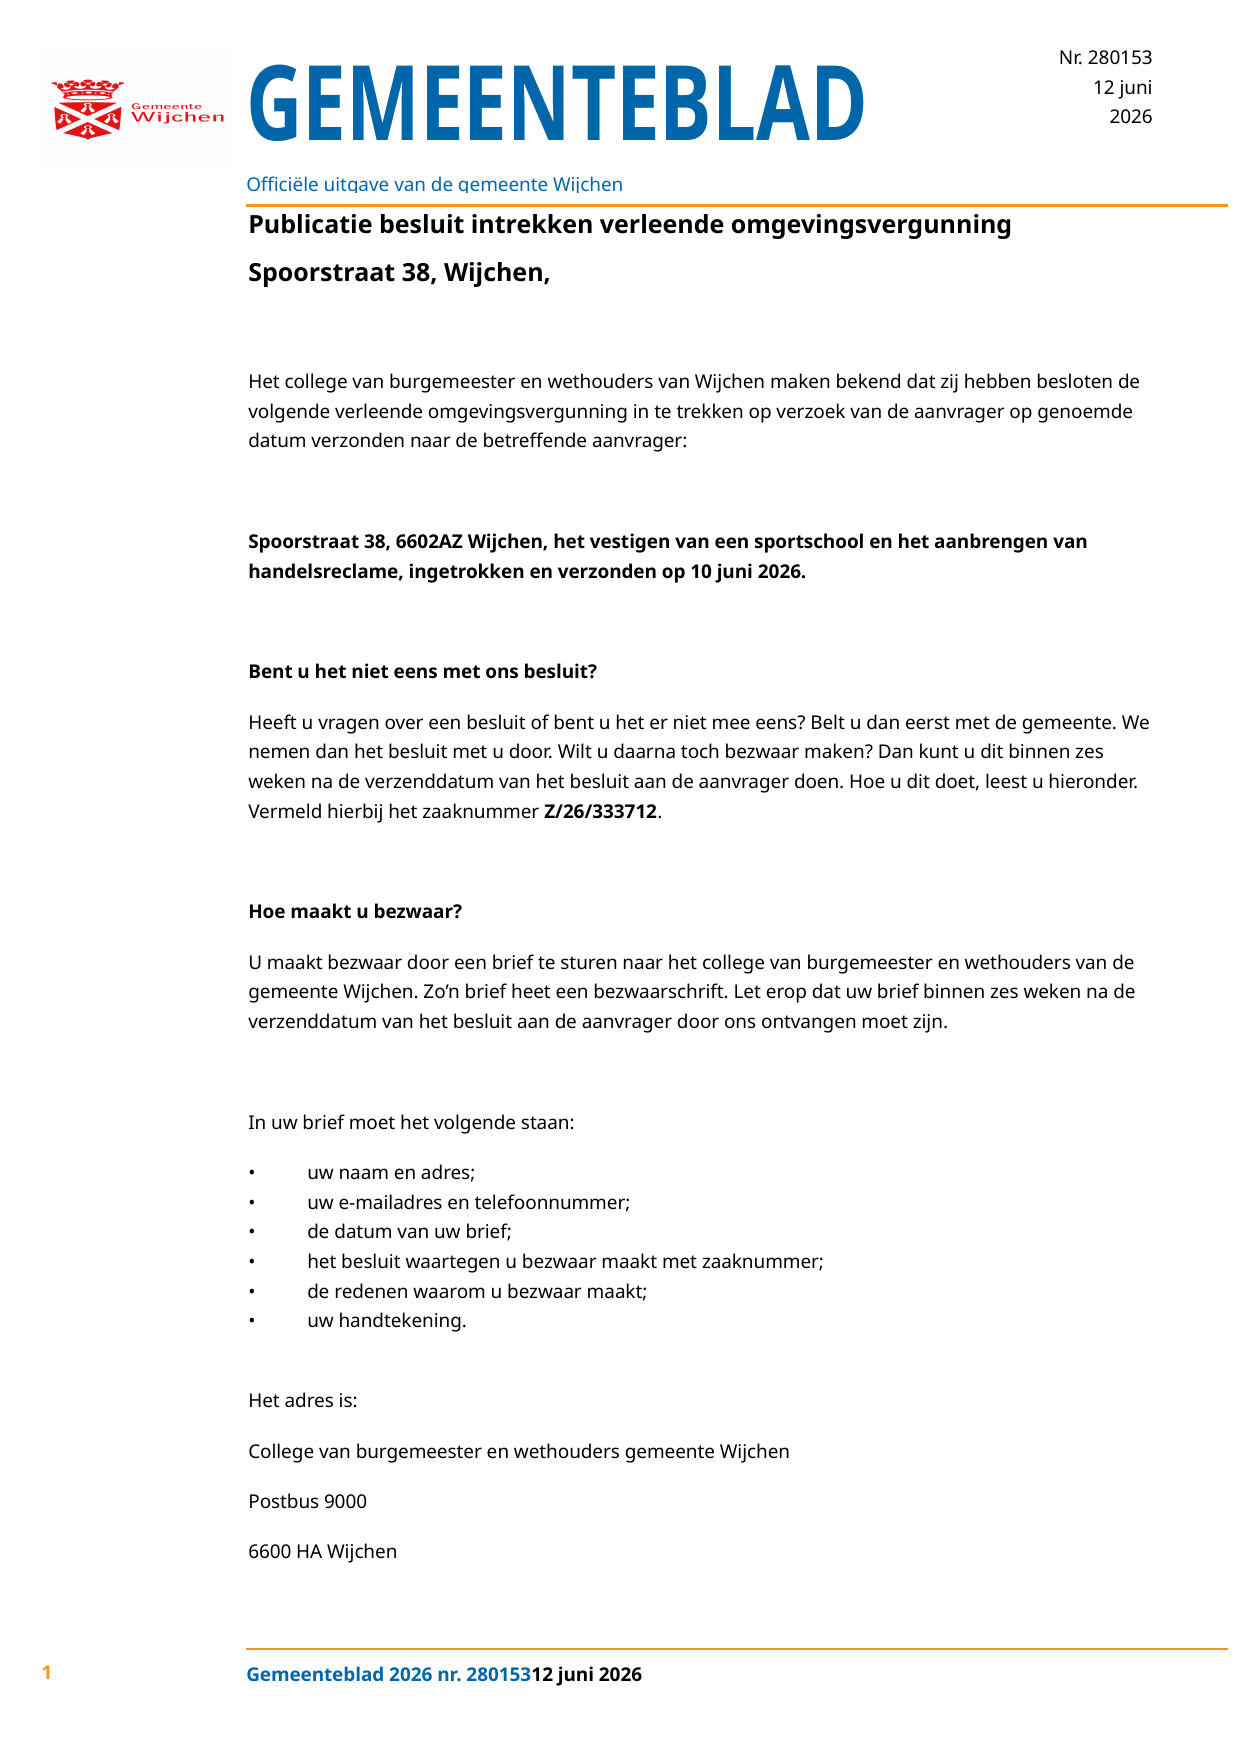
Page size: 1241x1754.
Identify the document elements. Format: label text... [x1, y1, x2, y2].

list uw handtekening. [248, 1307, 1152, 1333]
text College van burgemeester en wethouders gemeente Wijchen [248, 1438, 1152, 1464]
text 6600 HA Wijchen [248, 1539, 1152, 1564]
text Bent u het niet eens met ons besluit? [248, 659, 1152, 684]
text Het adres is: [248, 1387, 1152, 1413]
text In uw brief moet het volgende staan: [248, 1109, 1152, 1135]
text U maakt bezwaar door een brief te sturen naar het college van burgemeester en wethouders van de gemeente Wijchen. Zo’n brief heet een bezwaarschrift. Let erop dat uw brief binnen zes weken na de verzenddatum van het besluit aan de aanvrager door ons ontvangen moet zijn. [248, 949, 1152, 1034]
text Het college van burgemeester en wethouders van Wijchen maken bekend dat zij hebben besloten de volgende verleende omgevingsvergunning in te trekken op verzoek van de aanvrager op genoemde datum verzonden naar de betreffende aanvrager: [248, 368, 1152, 453]
list de datum van uw brief; [248, 1219, 1152, 1244]
text Hoe maakt u bezwaar? [248, 899, 1152, 924]
list uw e-mailadres en telefoonnummer; [248, 1189, 1152, 1215]
text Spoorstraat 38, 6602AZ Wijchen, het vestigen van een sportschool en het aanbrengen van handelsreclame, ingetrokken en verzonden op 10 juni 2026. [248, 528, 1152, 584]
list de redenen waarom u bezwaar maakt; [248, 1278, 1152, 1304]
text Heeft u vragen over een besluit of bent u het er niet mee eens? Belt u dan eerst met de gemeente. We nemen dan het besluit met u door. Wilt u daarna toch bezwaar maken? Dan kunt u dit binnen zes weken na de verzenddatum van het besluit aan de aanvrager doen. Hoe u dit doet, leest u hieronder. Vermeld hierbij het zaaknummer Z/26/333712. [248, 709, 1152, 824]
list het besluit waartegen u bezwaar maakt met zaaknummer; [248, 1248, 1152, 1274]
text Publicatie besluit intrekken verleende omgevingsvergunning Spoorstraat 38, Wijchen, [248, 207, 1152, 288]
picture [41, 47, 231, 172]
list uw naam en adres; [248, 1159, 1152, 1185]
text Postbus 9000 [248, 1488, 1152, 1514]
